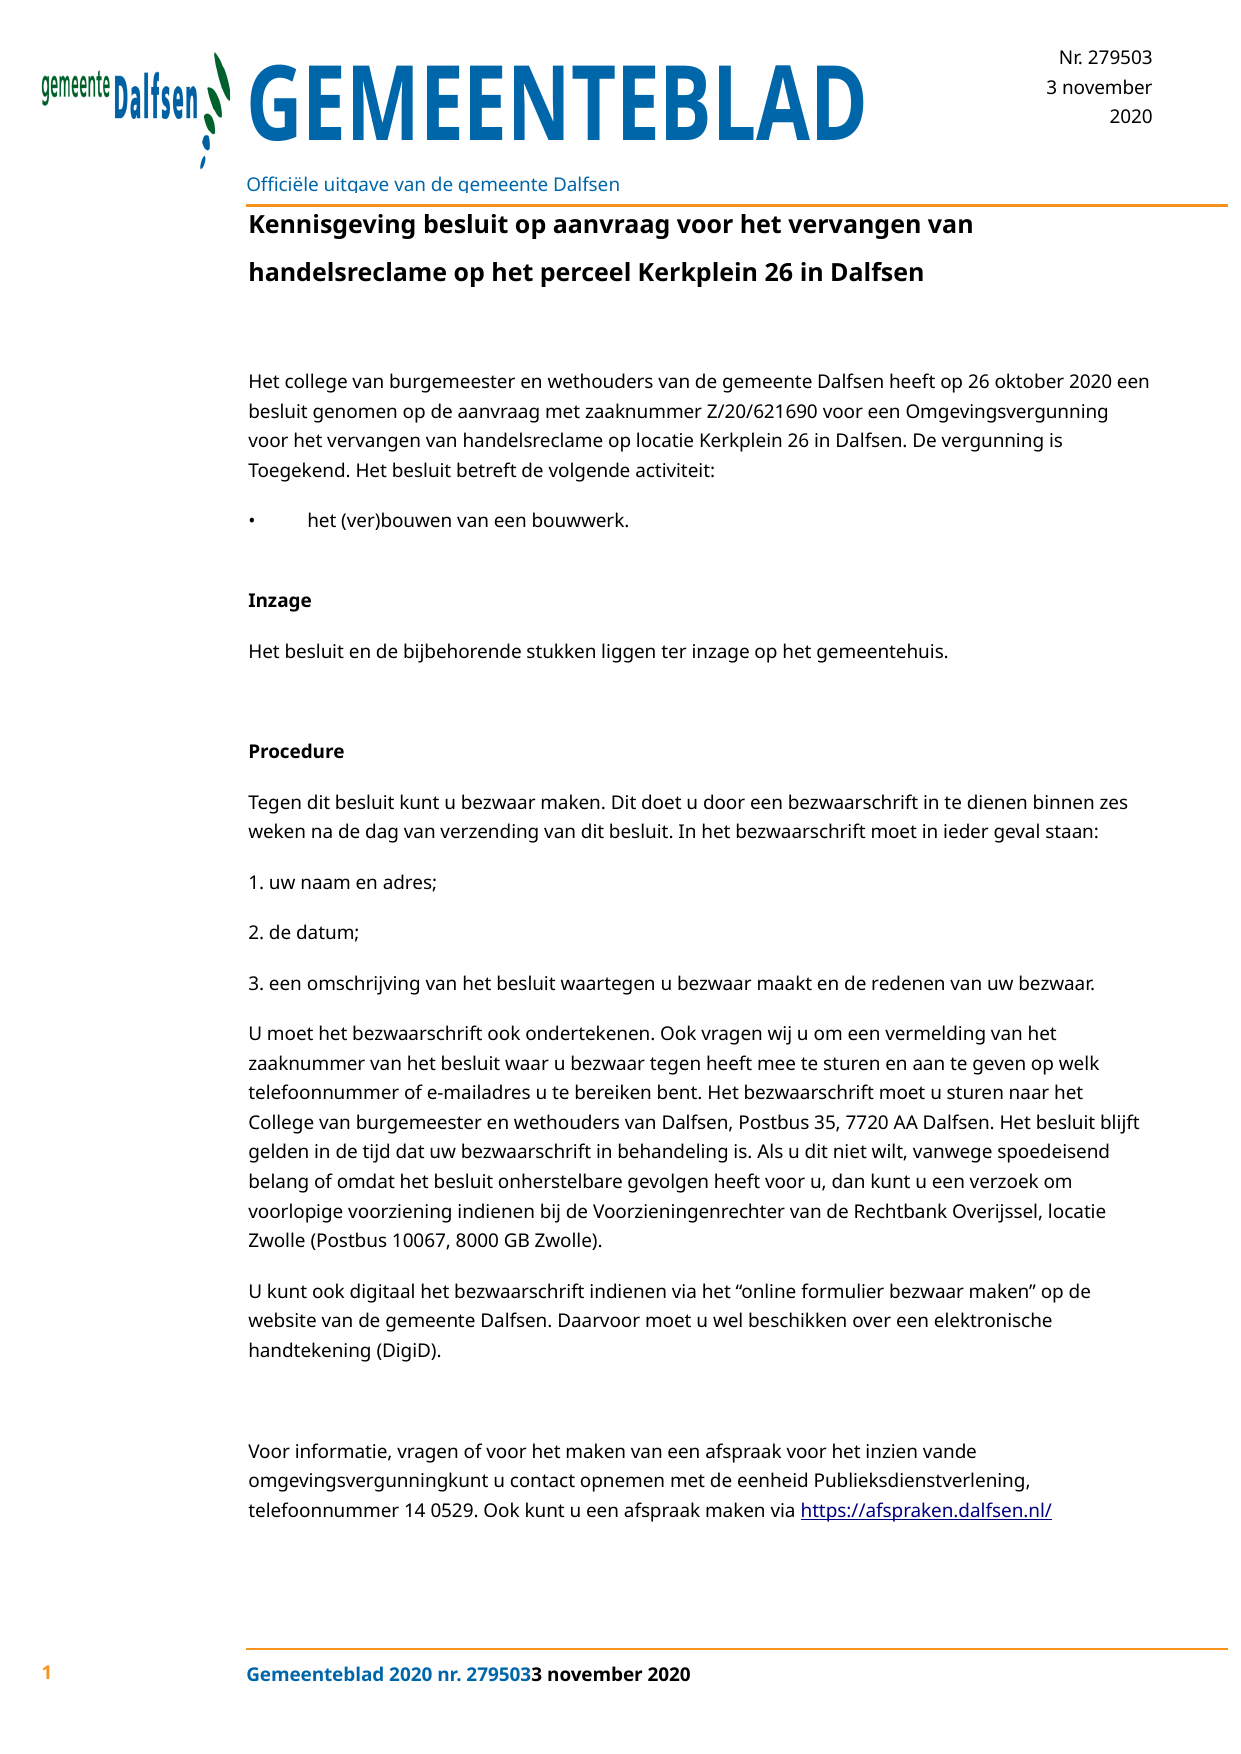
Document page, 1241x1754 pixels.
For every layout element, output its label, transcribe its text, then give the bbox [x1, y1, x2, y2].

text U moet het bezwaarschrift ook ondertekenen. Ook vragen wij u om een vermelding van het zaaknummer van het besluit waar u bezwaar tegen heeft mee te sturen en aan te geven op welk telefoonnummer of e-mailadres u te bereiken bent. Het bezwaarschrift moet u sturen naar het College van burgemeester en wethouders van Dalfsen, Postbus 35, 7720 AA Dalfsen. Het besluit blijft gelden in de tijd dat uw bezwaarschrift in behandeling is. Als u dit niet wilt, vanwege spoedeisend belang of omdat het besluit onherstelbare gevolgen heeft voor u, dan kunt u een verzoek om voorlopige voorziening indienen bij de Voorzieningenrechter van de Rechtbank Overijssel, locatie Zwolle (Postbus 10067, 8000 GB Zwolle). [248, 1020, 1152, 1253]
text U kunt ook digitaal het bezwaarschrift indienen via het “online formulier bezwaar maken” op de website van de gemeente Dalfsen. Daarvoor moet u wel beschikken over een elektronische handtekening (DigiD). [248, 1278, 1152, 1363]
text Het besluit en de bijbehorende stukken liggen ter inzage op het gemeentehuis. [248, 638, 1152, 664]
text Tegen dit besluit kunt u bezwaar maken. Dit doet u door een bezwaarschrift in te dienen binnen zes weken na de dag van verzending van dit besluit. In het bezwaarschrift moet in ieder geval staan: [248, 789, 1152, 844]
picture [41, 47, 231, 172]
text Voor informatie, vragen of voor het maken van een afspraak voor het inzien vande omgevingsvergunningkunt u contact opnemen met de eenheid Publieksdienstverlening, telefoonnummer 14 0529. Ook kunt u een afspraak maken via https://afspraken.dalfsen.nl/ [248, 1438, 1152, 1523]
text Kennisgeving besluit op aanvraag voor het vervangen van handelsreclame op het perceel Kerkplein 26 in Dalfsen [248, 207, 1152, 288]
text 2. de datum; [248, 919, 1152, 945]
text Inzage [248, 587, 1152, 613]
list het (ver)bouwen van een bouwwerk. [248, 507, 1152, 533]
text 3. een omschrijving van het besluit waartegen u bezwaar maakt en de redenen van uw bezwaar. [248, 970, 1152, 996]
text Procedure [248, 739, 1152, 764]
text 1. uw naam en adres; [248, 869, 1152, 895]
text Het college van burgemeester en wethouders van de gemeente Dalfsen heeft op 26 oktober 2020 een besluit genomen op de aanvraag met zaaknummer Z/20/621690 voor een Omgevingsvergunning voor het vervangen van handelsreclame op locatie Kerkplein 26 in Dalfsen. De vergunning is Toegekend. Het besluit betreft de volgende activiteit: [248, 368, 1152, 483]
